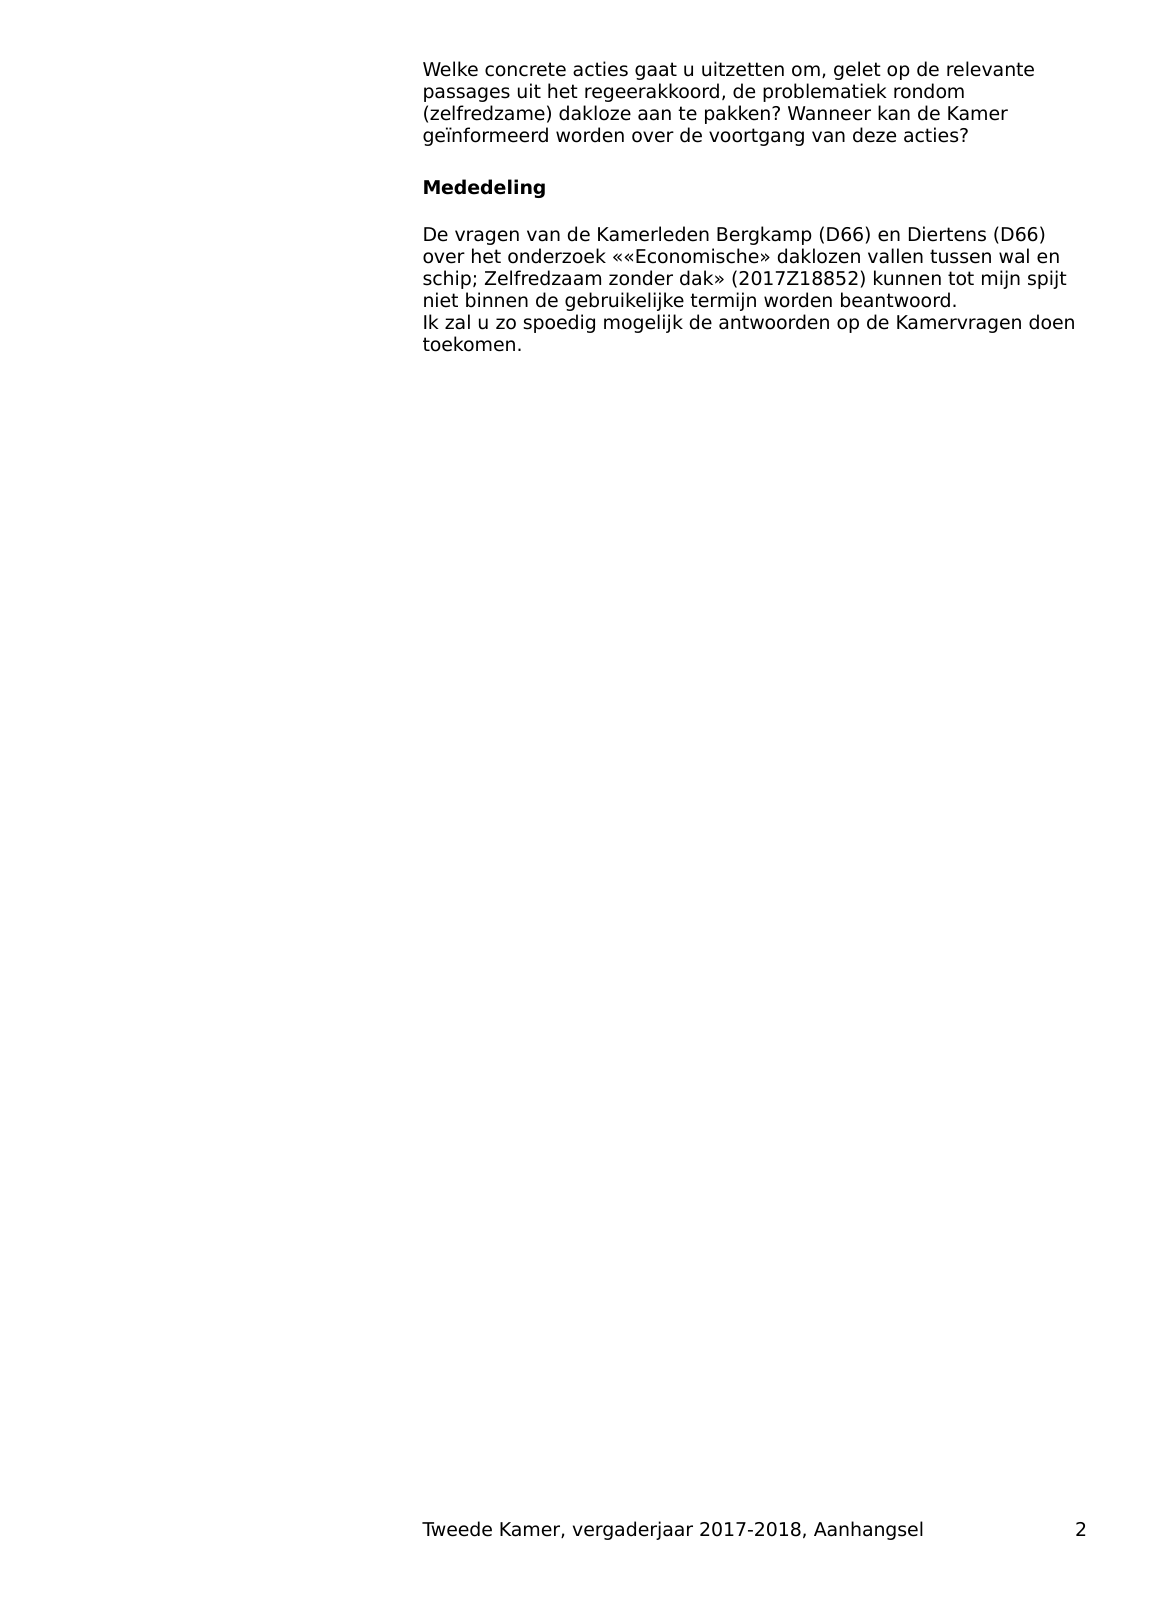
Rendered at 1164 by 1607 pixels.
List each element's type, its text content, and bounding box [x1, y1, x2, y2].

text De vragen van de Kamerleden Bergkamp (D66) en Diertens (D66) over het onderzoek ««Economische» daklozen vallen tussen wal en schip; Zelfredzaam zonder dak» (2017Z18852) kunnen tot mijn spijt niet binnen de gebruikelijke termijn worden beantwoord. [422, 224, 1087, 312]
text Ik zal u zo spoedig mogelijk de antwoorden op de Kamervragen doen toekomen. [422, 312, 1087, 356]
subtitle Mededeling [422, 177, 1087, 199]
text Welke concrete acties gaat u uitzetten om, gelet op de relevante passages uit het regeerakkoord, de problematiek rondom (zelfredzame) dakloze aan te pakken? Wanneer kan de Kamer geïnformeerd worden over de voortgang van deze acties? [422, 59, 1087, 147]
